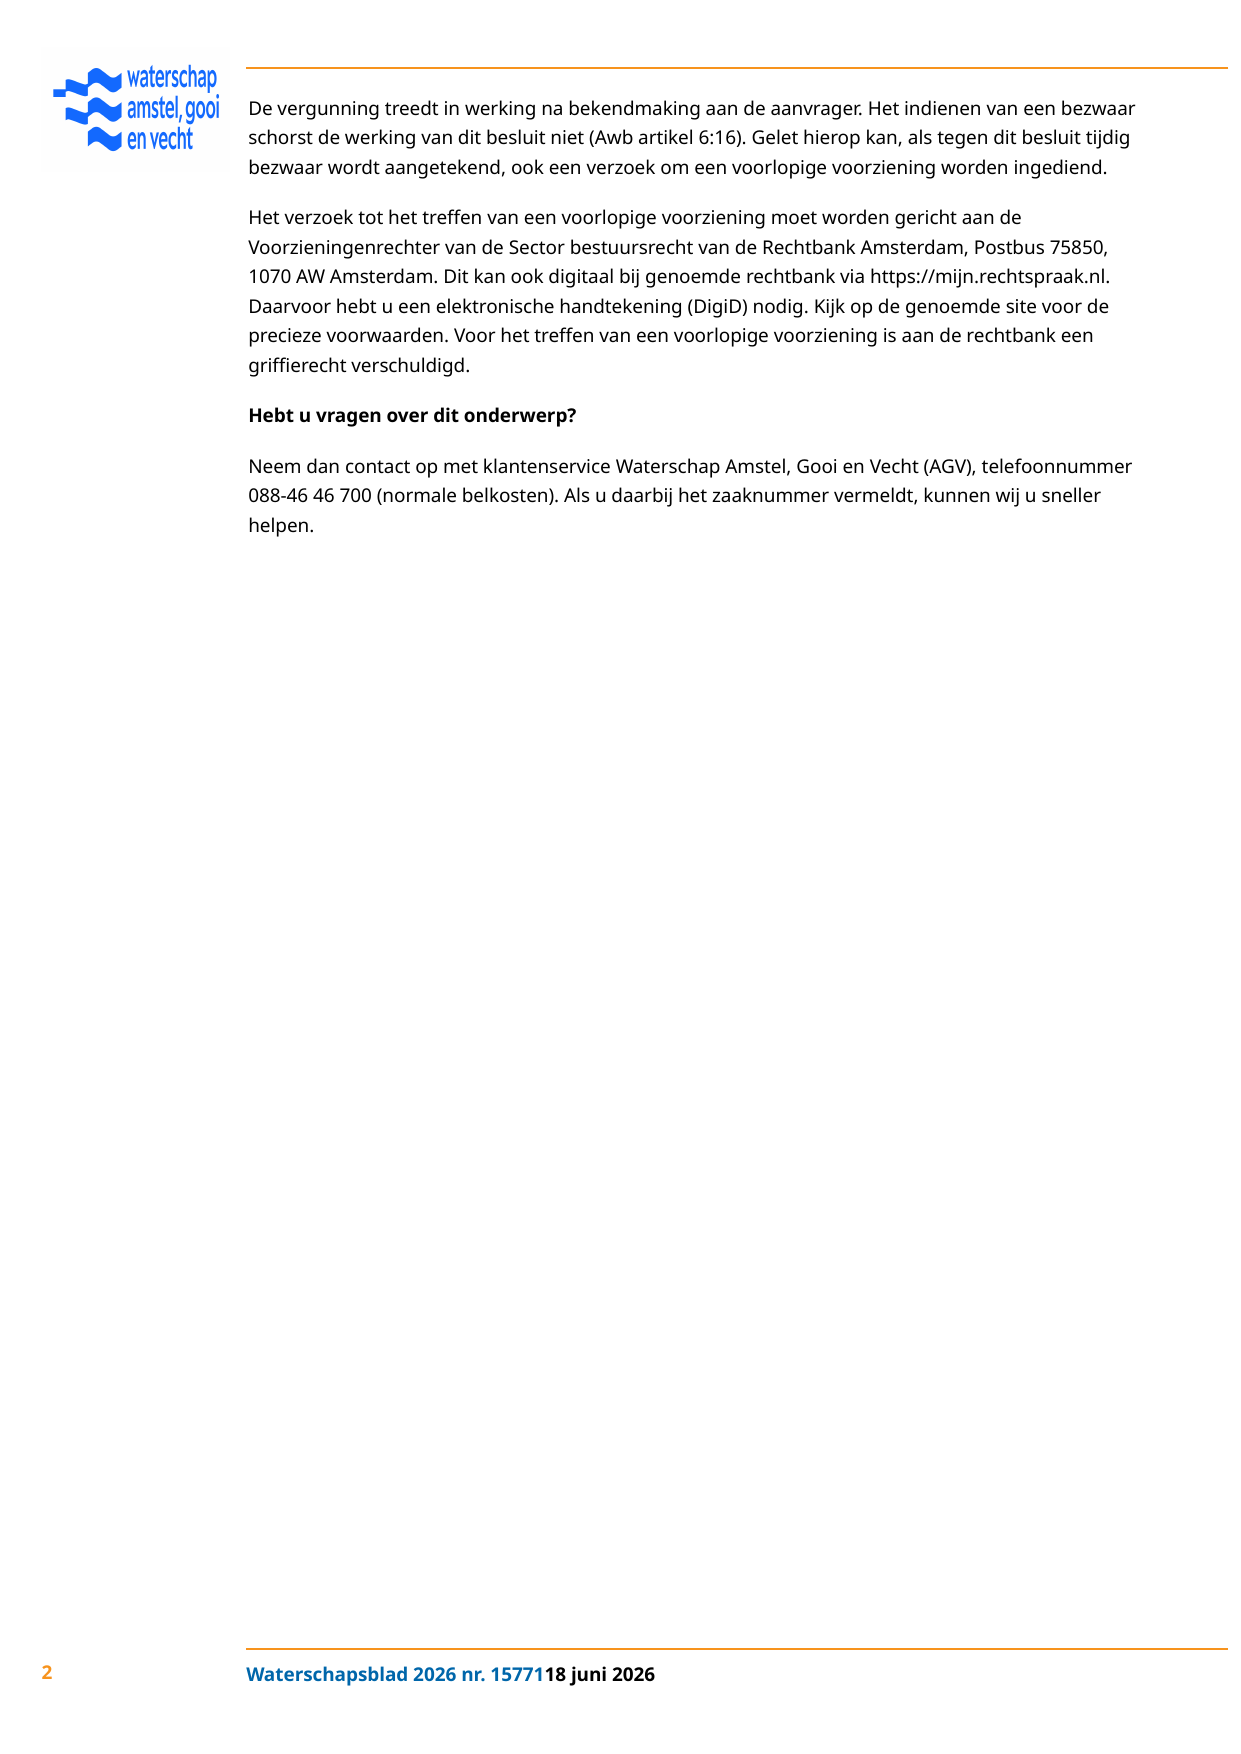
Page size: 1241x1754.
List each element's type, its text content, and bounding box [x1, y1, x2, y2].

text De vergunning treedt in werking na bekendmaking aan de aanvrager. Het indienen van een bezwaar schorst de werking van dit besluit niet (Awb artikel 6:16). Gelet hierop kan, als tegen dit besluit tijdig bezwaar wordt aangetekend, ook een verzoek om een voorlopige voorziening worden ingediend. [248, 95, 1152, 180]
text Neem dan contact op met klantenservice Waterschap Amstel, Gooi en Vecht (AGV), telefoonnummer 088-46 46 700 (normale belkosten). Als u daarbij het zaaknummer vermeldt, kunnen wij u sneller helpen. [248, 453, 1152, 538]
text Het verzoek tot het treffen van een voorlopige voorziening moet worden gericht aan de Voorzieningenrechter van de Sector bestuursrecht van de Rechtbank Amsterdam, Postbus 75850, 1070 AW Amsterdam. Dit kan ook digitaal bij genoemde rechtbank via https://mijn.rechtspraak.nl. Daarvoor hebt u een elektronische handtekening (DigiD) nodig. Kijk op de genoemde site voor de precieze voorwaarden. Voor het treffen van een voorlopige voorziening is aan de rechtbank een griffierecht verschuldigd. [248, 204, 1152, 378]
picture [41, 47, 231, 172]
text Hebt u vragen over dit onderwerp? [248, 403, 1152, 428]
